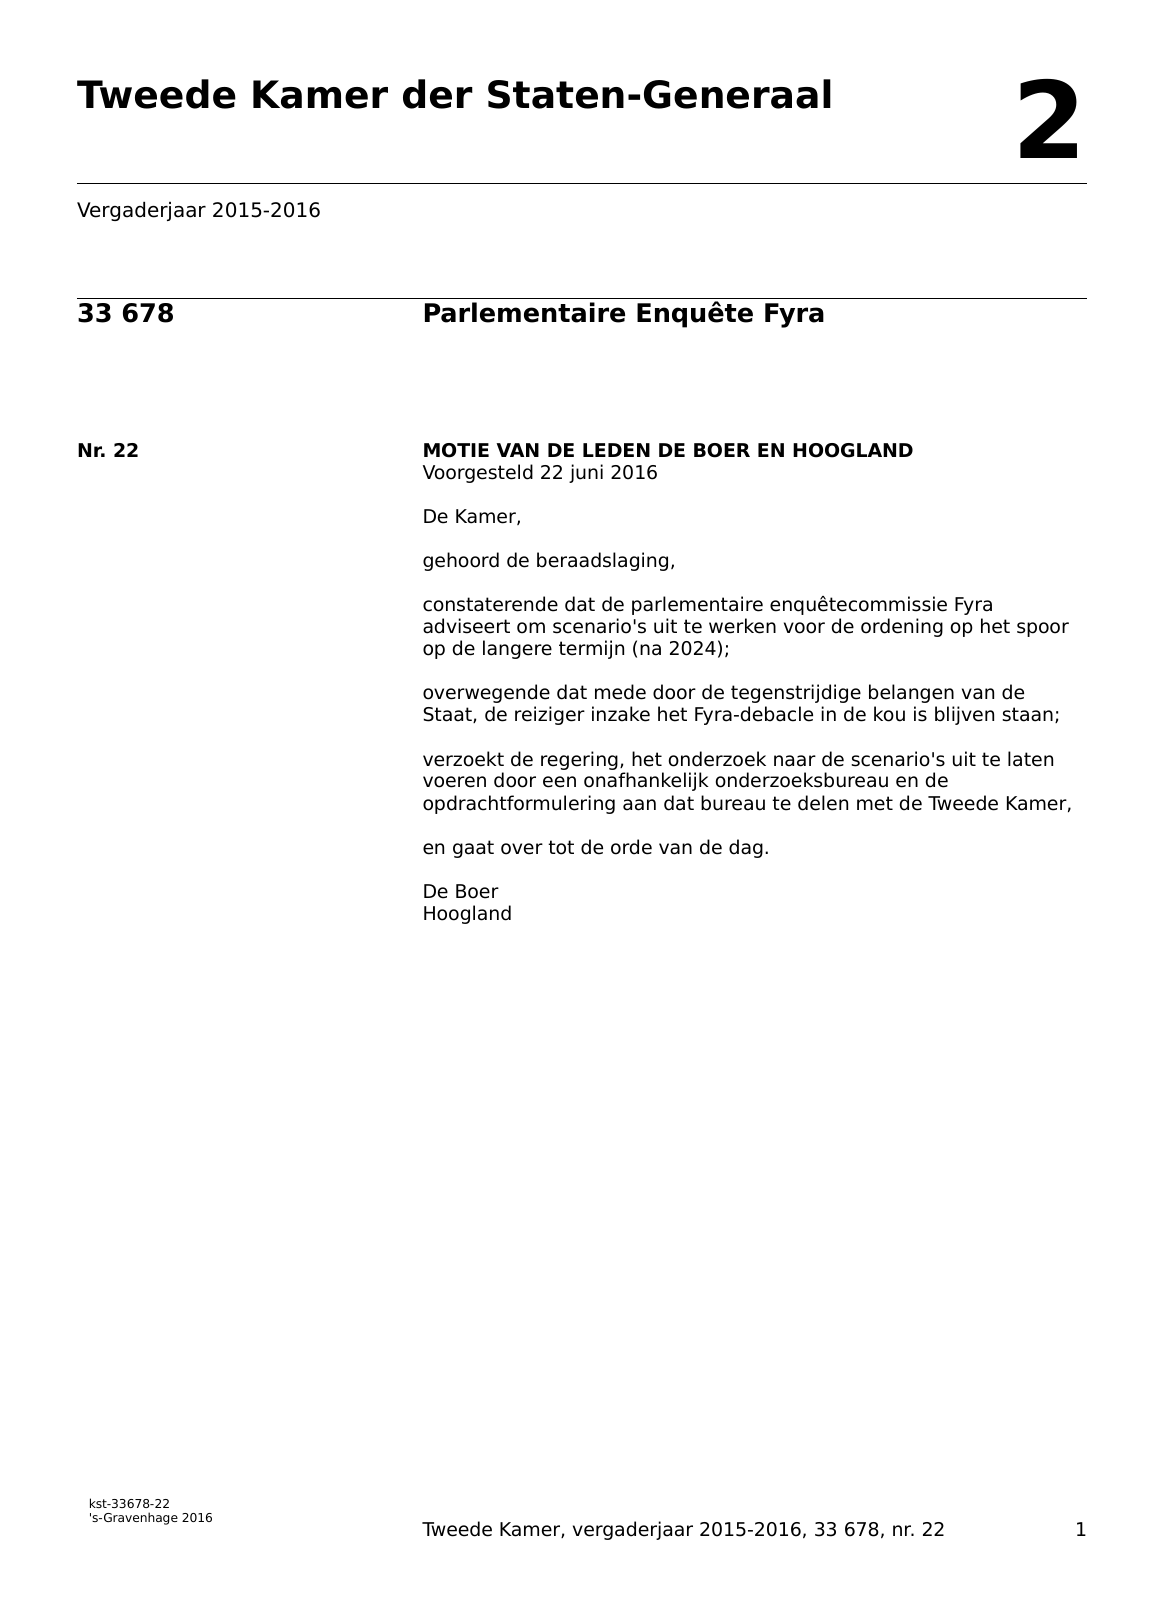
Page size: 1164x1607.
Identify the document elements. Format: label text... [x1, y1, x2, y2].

text Voorgesteld 22 juni 2016 [422, 462, 1087, 484]
table_header Tweede Kamer der Staten-Generaal [77, 59, 886, 183]
text constaterende dat de parlementaire enquêtecommissie Fyra adviseert om scenario's uit te werken voor de ordening op het spoor op de langere termijn (na 2024); [422, 594, 1087, 660]
table_cell Vergaderjaar 2015-2016 [77, 184, 1087, 298]
text De Kamer, [422, 506, 1087, 528]
text 's-Gravenhage 2016 [88, 1511, 323, 1525]
text De Boer [422, 881, 1087, 903]
text en gaat over tot de orde van de dag. [422, 837, 1087, 858]
subtitle 33 678 Parlementaire Enquête Fyra [77, 299, 1087, 329]
text kst-33678-22 [88, 1497, 323, 1511]
text overwegende dat mede door de tegenstrijdige belangen van de Staat, de reiziger inzake het Fyra-debacle in de kou is blijven staan; [422, 682, 1087, 726]
table_header 2 [886, 59, 1087, 183]
text verzoekt de regering, het onderzoek naar de scenario's uit te laten voeren door een onafhankelijk onderzoeksbureau en de opdrachtformulering aan dat bureau te delen met de Tweede Kamer, [422, 748, 1087, 814]
subtitle Nr. 22 MOTIE VAN DE LEDEN DE BOER EN HOOGLAND [77, 440, 1087, 462]
text gehoord de beraadslaging, [422, 550, 1087, 572]
text Hoogland [422, 903, 1087, 925]
